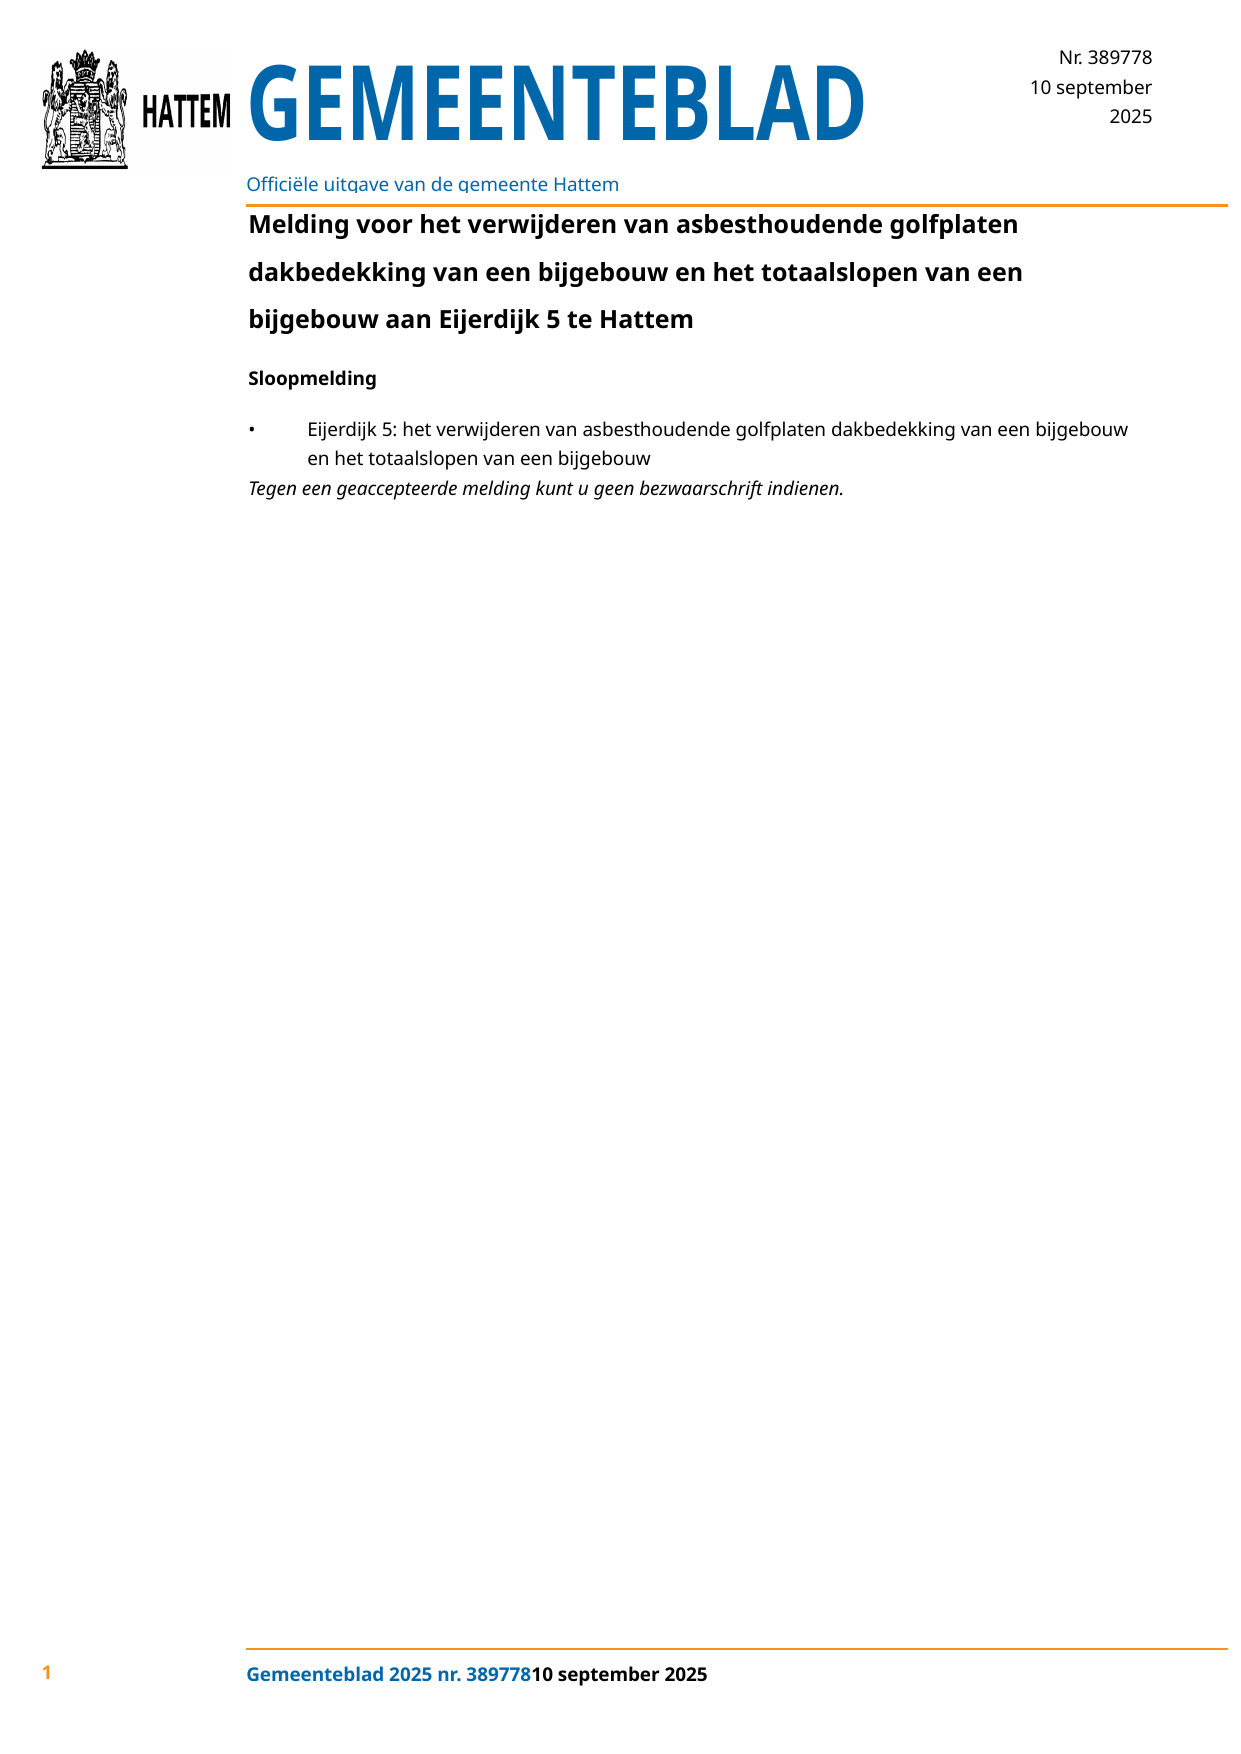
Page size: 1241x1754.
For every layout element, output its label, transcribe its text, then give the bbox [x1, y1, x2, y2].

text Tegen een geaccepteerde melding kunt u geen bezwaarschrift indienen. [248, 475, 1152, 501]
text Melding voor het verwijderen van asbesthoudende golfplaten dakbedekking van een bijgebouw en het totaalslopen van een bijgebouw aan Eijerdijk 5 te Hattem [248, 207, 1152, 336]
picture [41, 47, 231, 172]
text Sloopmelding [248, 366, 1152, 391]
list Eijerdijk 5: het verwijderen van asbesthoudende golfplaten dakbedekking van een bijgebouw en het totaalslopen van een bijgebouw [248, 416, 1152, 471]
